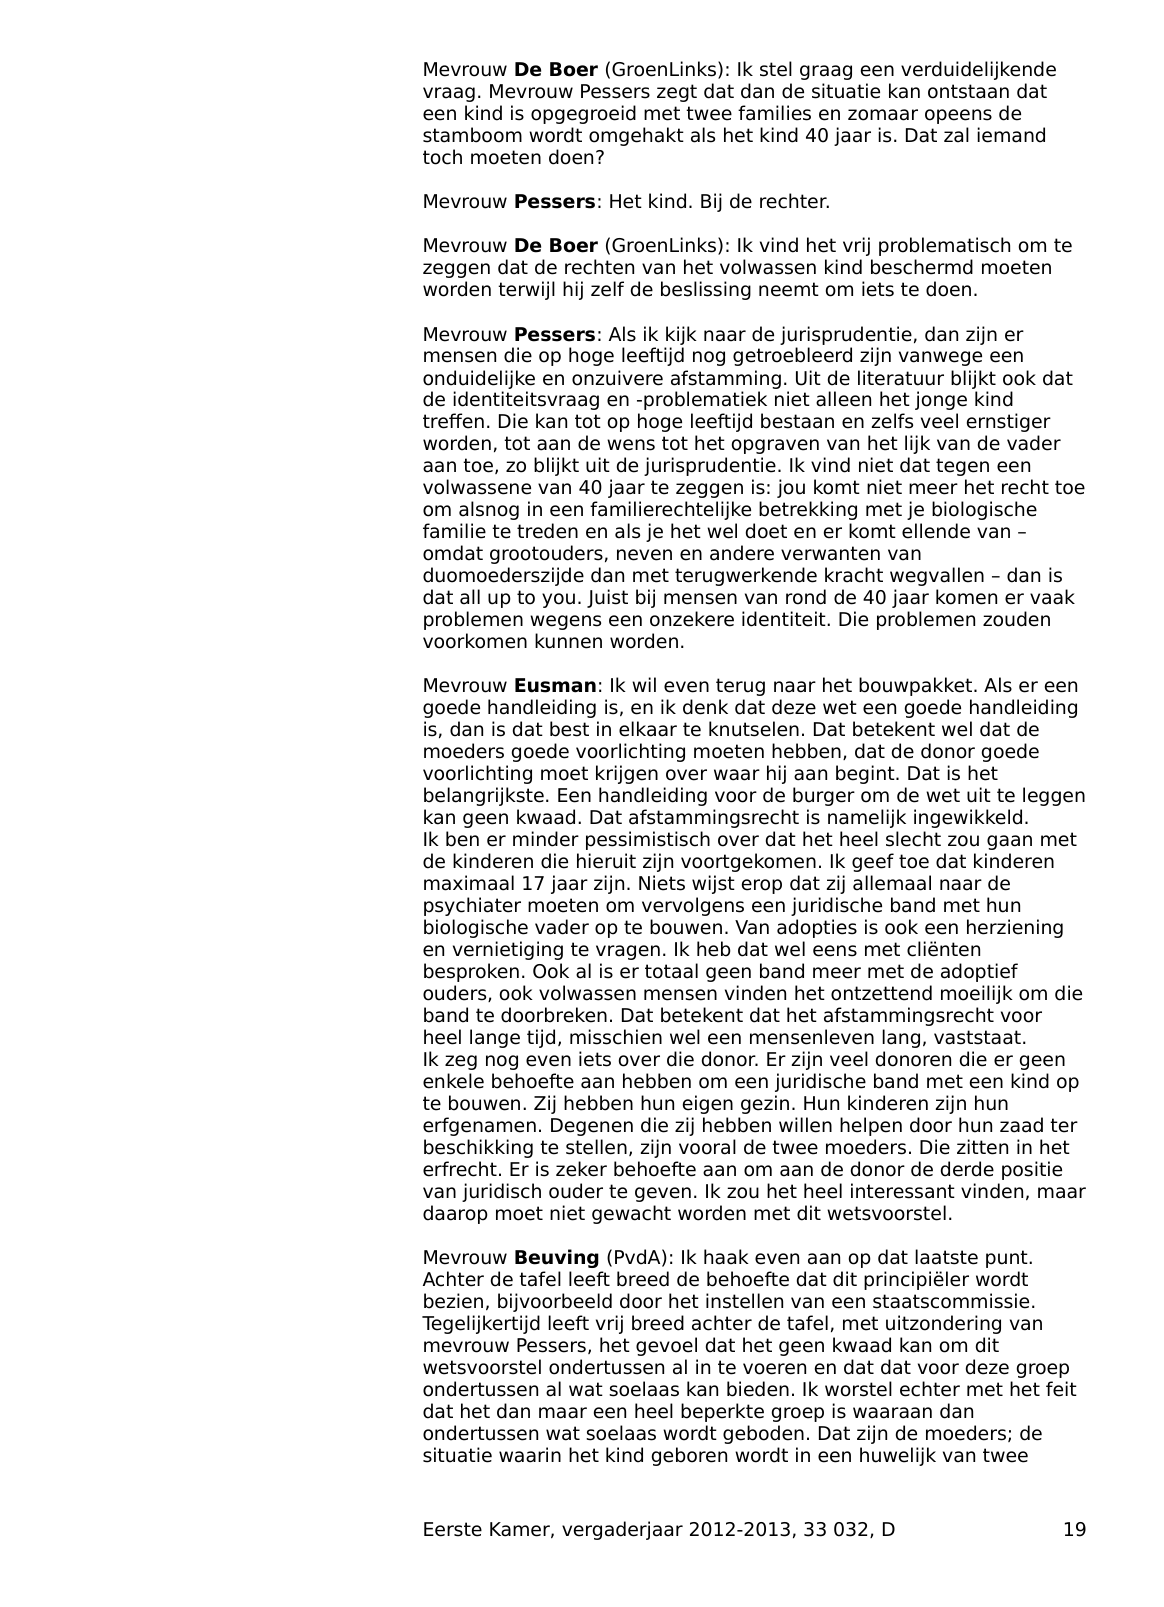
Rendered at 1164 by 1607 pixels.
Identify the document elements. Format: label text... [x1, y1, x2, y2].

text Mevrouw Pessers: Het kind. Bij de rechter. [422, 191, 1087, 213]
text Ik zeg nog even iets over die donor. Er zijn veel donoren die er geen enkele behoefte aan hebben om een juridische band met een kind op te bouwen. Zij hebben hun eigen gezin. Hun kinderen zijn hun erfgenamen. Degenen die zij hebben willen helpen door hun zaad ter beschikking te stellen, zijn vooral de twee moeders. Die zitten in het erfrecht. Er is zeker behoefte aan om aan de donor de derde positie van juridisch ouder te geven. Ik zou het heel interessant vinden, maar daarop moet niet gewacht worden met dit wetsvoorstel. [422, 1049, 1087, 1225]
text Mevrouw Pessers: Als ik kijk naar de jurisprudentie, dan zijn er mensen die op hoge leeftijd nog getroebleerd zijn vanwege een onduidelijke en onzuivere afstamming. Uit de literatuur blijkt ook dat de identiteitsvraag en -problematiek niet alleen het jonge kind treffen. Die kan tot op hoge leeftijd bestaan en zelfs veel ernstiger worden, tot aan de wens tot het opgraven van het lijk van de vader aan toe, zo blijkt uit de jurisprudentie. Ik vind niet dat tegen een volwassene van 40 jaar te zeggen is: jou komt niet meer het recht toe om alsnog in een familierechtelijke betrekking met je biologische familie te treden en als je het wel doet en er komt ellende van – omdat grootouders, neven en andere verwanten van duomoederszijde dan met terugwerkende kracht wegvallen – dan is dat all up to you. Juist bij mensen van rond de 40 jaar komen er vaak problemen wegens een onzekere identiteit. Die problemen zouden voorkomen kunnen worden. [422, 323, 1087, 653]
text Mevrouw Beuving (PvdA): Ik haak even aan op dat laatste punt. Achter de tafel leeft breed de behoefte dat dit principiëler wordt bezien, bijvoorbeeld door het instellen van een staatscommissie. Tegelijkertijd leeft vrij breed achter de tafel, met uitzondering van mevrouw Pessers, het gevoel dat het geen kwaad kan om dit wetsvoorstel ondertussen al in te voeren en dat dat voor deze groep ondertussen al wat soelaas kan bieden. Ik worstel echter met het feit dat het dan maar een heel beperkte groep is waaraan dan ondertussen wat soelaas wordt geboden. Dat zijn de moeders; de situatie waarin het kind geboren wordt in een huwelijk van twee [422, 1247, 1087, 1467]
text Mevrouw Eusman: Ik wil even terug naar het bouwpakket. Als er een goede handleiding is, en ik denk dat deze wet een goede handleiding is, dan is dat best in elkaar te knutselen. Dat betekent wel dat de moeders goede voorlichting moeten hebben, dat de donor goede voorlichting moet krijgen over waar hij aan begint. Dat is het belangrijkste. Een handleiding voor de burger om de wet uit te leggen kan geen kwaad. Dat afstammingsrecht is namelijk ingewikkeld. [422, 675, 1087, 829]
text Ik ben er minder pessimistisch over dat het heel slecht zou gaan met de kinderen die hieruit zijn voortgekomen. Ik geef toe dat kinderen maximaal 17 jaar zijn. Niets wijst erop dat zij allemaal naar de psychiater moeten om vervolgens een juridische band met hun biologische vader op te bouwen. Van adopties is ook een herziening en vernietiging te vragen. Ik heb dat wel eens met cliënten besproken. Ook al is er totaal geen band meer met de adoptief ouders, ook volwassen mensen vinden het ontzettend moeilijk om die band te doorbreken. Dat betekent dat het afstammingsrecht voor heel lange tijd, misschien wel een mensenleven lang, vaststaat. [422, 829, 1087, 1049]
text Mevrouw De Boer (GroenLinks): Ik vind het vrij problematisch om te zeggen dat de rechten van het volwassen kind beschermd moeten worden terwijl hij zelf de beslissing neemt om iets te doen. [422, 235, 1087, 301]
text Mevrouw De Boer (GroenLinks): Ik stel graag een verduidelijkende vraag. Mevrouw Pessers zegt dat dan de situatie kan ontstaan dat een kind is opgegroeid met twee families en zomaar opeens de stamboom wordt omgehakt als het kind 40 jaar is. Dat zal iemand toch moeten doen? [422, 59, 1087, 169]
